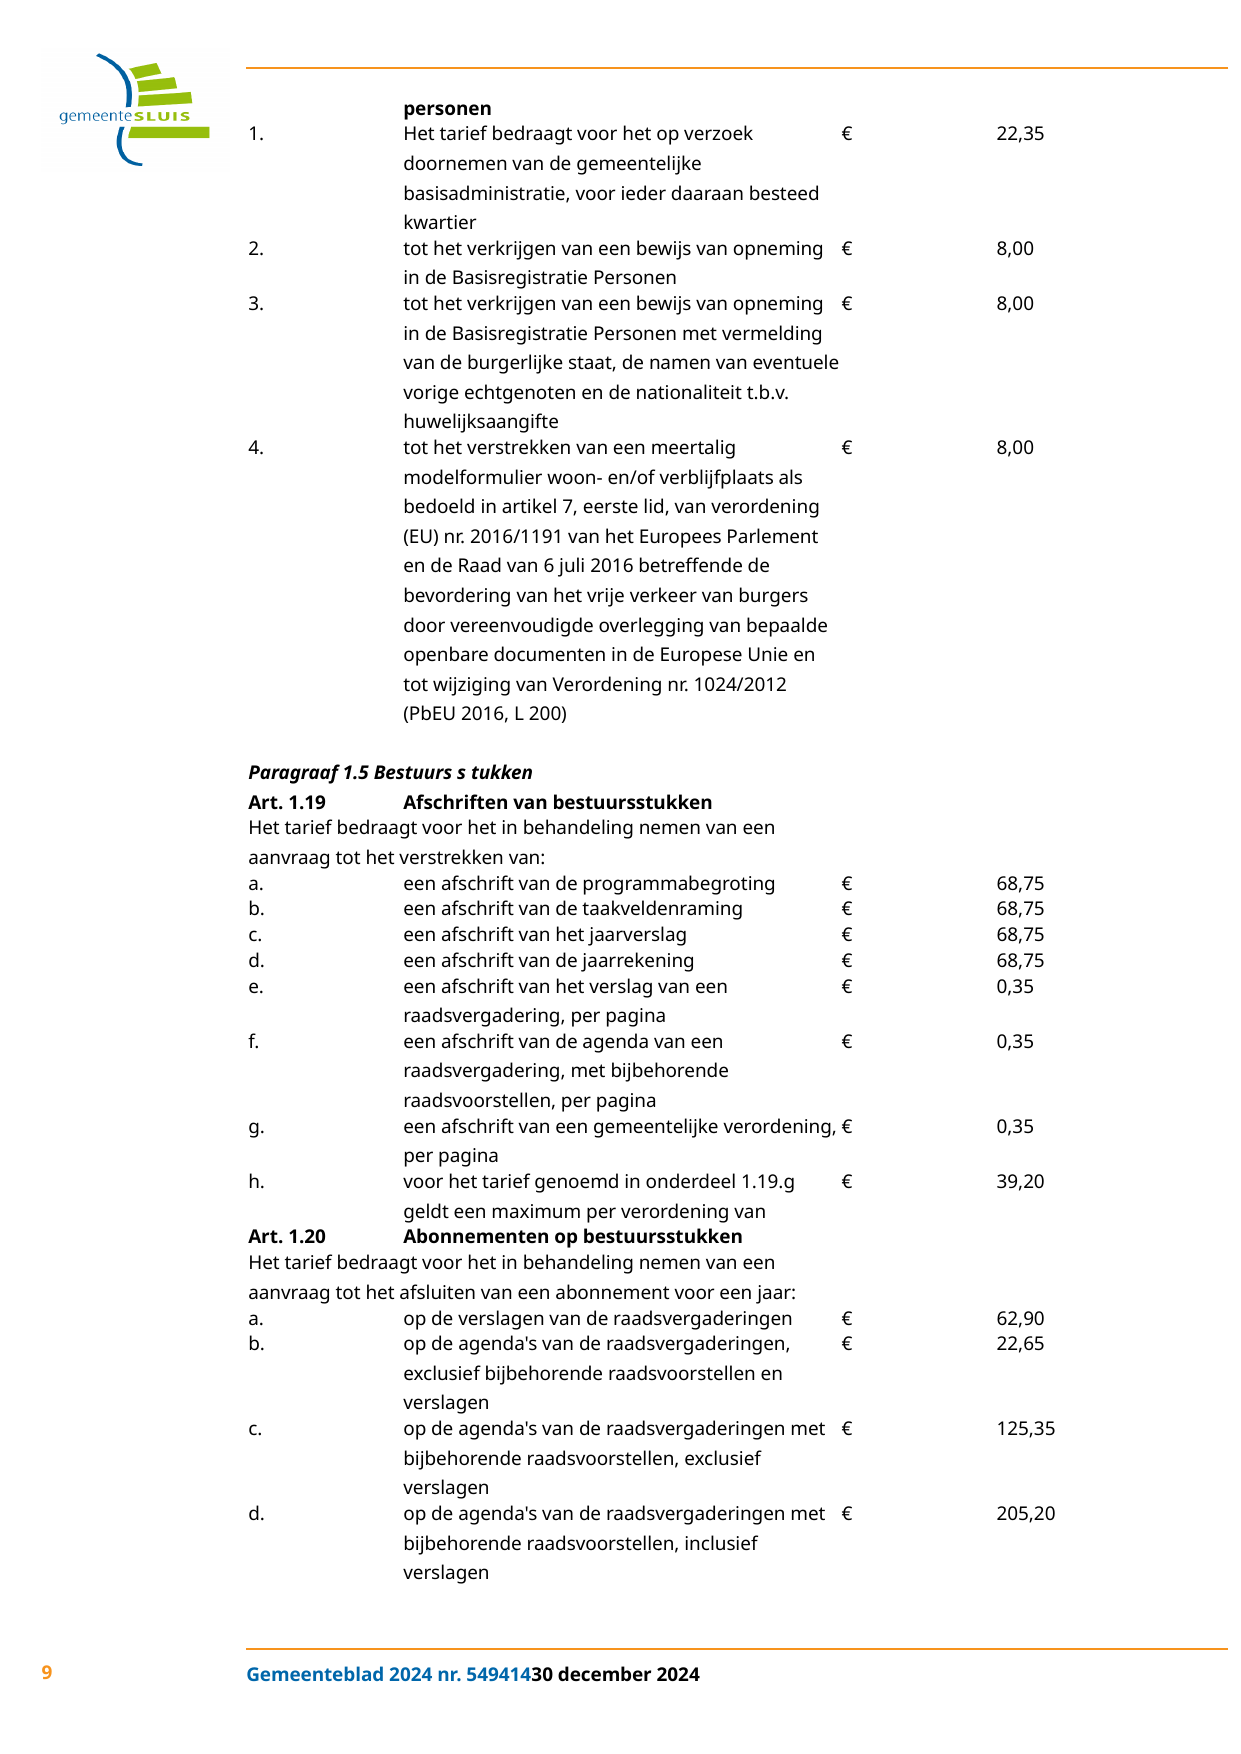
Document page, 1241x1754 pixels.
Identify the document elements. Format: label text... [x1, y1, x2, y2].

table_cell b. [248, 1330, 403, 1415]
table_cell a. [248, 870, 403, 896]
table_cell f. [248, 1028, 403, 1113]
table_cell g. [248, 1113, 403, 1168]
table_cell b. [248, 896, 403, 921]
table_cell op de agenda's van de raadsvergaderingen met bijbehorende raadsvoorstellen, inclusief verslagen [403, 1500, 841, 1585]
table_cell 68,75 [996, 870, 1152, 896]
table_header Art. 1.19 [248, 789, 403, 814]
table_cell € [841, 235, 996, 290]
table_cell 8,00 [996, 434, 1152, 726]
table_cell [248, 95, 403, 121]
table_cell personen [403, 95, 841, 121]
table_cell [996, 95, 1152, 121]
table_cell voor het tarief genoemd in onderdeel 1.19.g geldt een maximum per verordening van [403, 1168, 841, 1224]
text Paragraaf 1.5 Bestuurs s tukken [248, 759, 1152, 785]
table_cell 4. [248, 434, 403, 726]
table_cell 0,35 [996, 1028, 1152, 1113]
table_cell [841, 95, 996, 121]
table_cell € [841, 896, 996, 921]
table_cell een afschrift van een gemeentelijke verordening, per pagina [403, 1113, 841, 1168]
table_cell 0,35 [996, 973, 1152, 1028]
table_cell € [841, 1500, 996, 1585]
table_cell d. [248, 947, 403, 973]
table_cell € [841, 1415, 996, 1500]
table_cell € [841, 1330, 996, 1415]
table_cell een afschrift van de jaarrekening [403, 947, 841, 973]
table_cell tot het verkrijgen van een bewijs van opneming in de Basisregistratie Personen met vermelding van de burgerlijke staat, de namen van eventuele vorige echtgenoten en de nationaliteit t.b.v. huwelijksaangifte [403, 290, 841, 434]
table_header [996, 789, 1152, 814]
table_cell € [841, 921, 996, 947]
table_cell [996, 1224, 1152, 1249]
table_cell € [841, 1028, 996, 1113]
table_cell d. [248, 1500, 403, 1585]
table_header Afschriften van bestuursstukken [403, 789, 841, 814]
table_cell 125,35 [996, 1415, 1152, 1500]
table_cell c. [248, 1415, 403, 1500]
table_cell een afschrift van de taakveldenraming [403, 896, 841, 921]
table_cell 8,00 [996, 290, 1152, 434]
table_cell € [841, 870, 996, 896]
picture [41, 47, 231, 172]
table_cell tot het verstrekken van een meertalig modelformulier woon- en/of verblijfplaats als bedoeld in artikel 7, eerste lid, van verordening (EU) nr. 2016/1191 van het Europees Parlement en de Raad van 6 juli 2016 betreffende de bevordering van het vrije verkeer van burgers door vereenvoudigde overlegging van bepaalde openbare documenten in de Europese Unie en tot wijziging van Verordening nr. 1024/2012 (PbEU 2016, L 200) [403, 434, 841, 726]
table_cell 8,00 [996, 235, 1152, 290]
table_cell e. [248, 973, 403, 1028]
table_cell [996, 1249, 1152, 1305]
table_cell h. [248, 1168, 403, 1224]
table_cell op de agenda's van de raadsvergaderingen met bijbehorende raadsvoorstellen, exclusief verslagen [403, 1415, 841, 1500]
table_cell € [841, 1113, 996, 1168]
table_cell c. [248, 921, 403, 947]
table_cell een afschrift van het verslag van een raadsvergadering, per pagina [403, 973, 841, 1028]
table_cell € [841, 121, 996, 235]
table_cell € [841, 434, 996, 726]
table_cell Art. 1.20 [248, 1224, 403, 1249]
table_cell [841, 1249, 996, 1305]
table_cell een afschrift van de programmabegroting [403, 870, 841, 896]
table_cell 68,75 [996, 921, 1152, 947]
table_header [841, 789, 996, 814]
table_cell [841, 1224, 996, 1249]
table_cell [996, 815, 1152, 870]
table_cell 0,35 [996, 1113, 1152, 1168]
table_cell 39,20 [996, 1168, 1152, 1224]
table_cell 205,20 [996, 1500, 1152, 1585]
table_cell 3. [248, 290, 403, 434]
table_cell een afschrift van het jaarverslag [403, 921, 841, 947]
table_cell 1. [248, 121, 403, 235]
table_cell a. [248, 1305, 403, 1330]
table_cell 68,75 [996, 896, 1152, 921]
table_cell een afschrift van de agenda van een raadsvergadering, met bijbehorende raadsvoorstellen, per pagina [403, 1028, 841, 1113]
table_cell € [841, 1305, 996, 1330]
table_cell tot het verkrijgen van een bewijs van opneming in de Basisregistratie Personen [403, 235, 841, 290]
table_cell op de agenda's van de raadsvergaderingen, exclusief bijbehorende raadsvoorstellen en verslagen [403, 1330, 841, 1415]
table_cell € [841, 290, 996, 434]
table_cell € [841, 947, 996, 973]
table_cell op de verslagen van de raadsvergaderingen [403, 1305, 841, 1330]
table_cell 68,75 [996, 947, 1152, 973]
table_cell 2. [248, 235, 403, 290]
table_cell Het tarief bedraagt voor het in behandeling nemen van een aanvraag tot het afsluiten van een abonnement voor een jaar: [248, 1249, 841, 1305]
table_cell Abonnementen op bestuursstukken [403, 1224, 841, 1249]
table_cell € [841, 973, 996, 1028]
table_cell 22,65 [996, 1330, 1152, 1415]
table_cell 62,90 [996, 1305, 1152, 1330]
table_cell € [841, 1168, 996, 1224]
table_cell 22,35 [996, 121, 1152, 235]
table_cell Het tarief bedraagt voor het in behandeling nemen van een aanvraag tot het verstrekken van: [248, 815, 841, 870]
table_cell [841, 815, 996, 870]
table_cell Het tarief bedraagt voor het op verzoek doornemen van de gemeentelijke basisadministratie, voor ieder daaraan besteed kwartier [403, 121, 841, 235]
